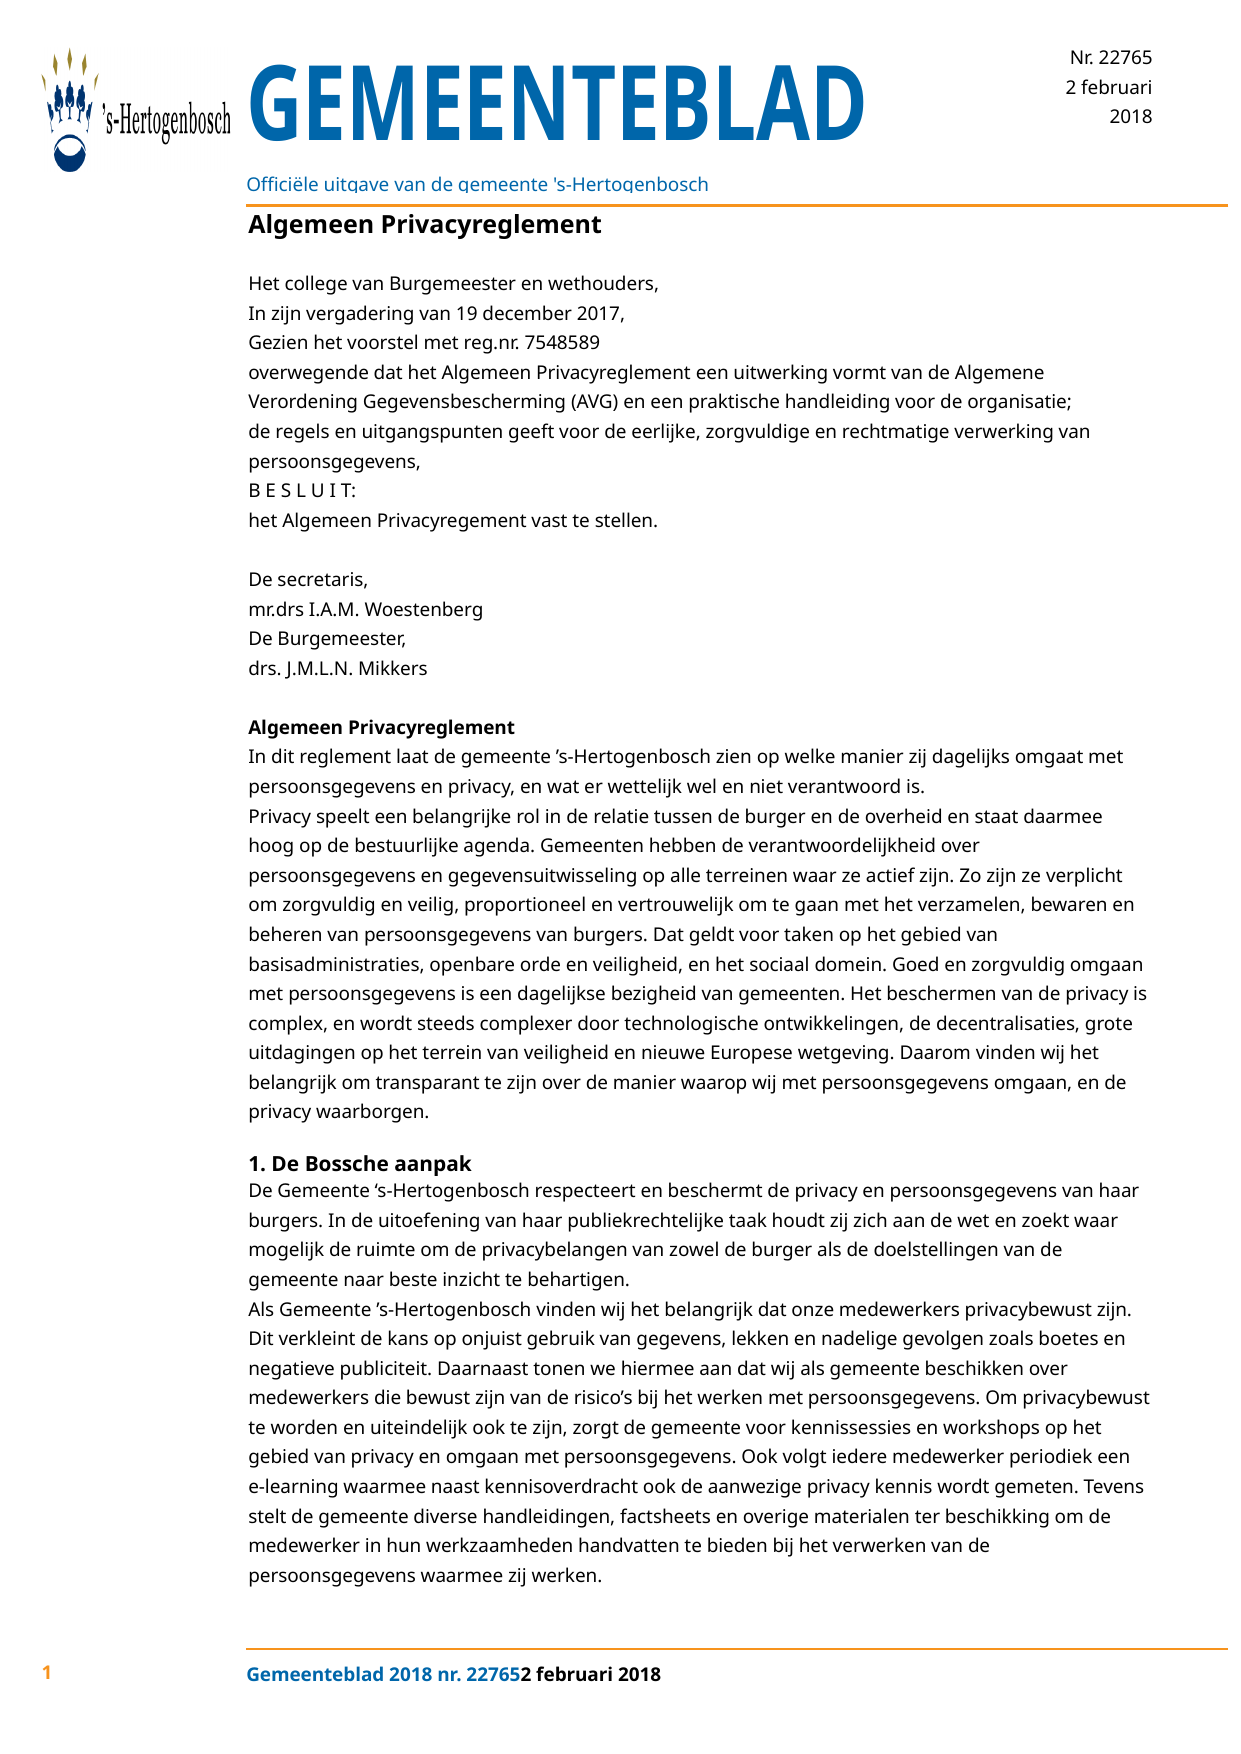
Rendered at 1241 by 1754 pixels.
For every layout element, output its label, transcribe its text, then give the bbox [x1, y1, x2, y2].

text In zijn vergadering van 19 december 2017, [248, 300, 1152, 326]
text 1. De Bossche aanpak [248, 1149, 1152, 1177]
text Algemeen Privacyreglement [248, 714, 1152, 740]
text Algemeen Privacyreglement [248, 207, 1152, 241]
text Het college van Burgemeester en wethouders, [248, 270, 1152, 296]
text B E S L U I T: [248, 477, 1152, 503]
text Privacy speelt een belangrijke rol in de relatie tussen de burger en de overheid en staat daarmee hoog op de bestuurlijke agenda. Gemeenten hebben de verantwoordelijkheid over persoonsgegevens en gegevensuitwisseling op alle terreinen waar ze actief zijn. Zo zijn ze verplicht om zorgvuldig en veilig, proportioneel en vertrouwelijk om te gaan met het verzamelen, bewaren en beheren van persoonsgegevens van burgers. Dat geldt voor taken op het gebied van basisadministraties, openbare orde en veiligheid, en het sociaal domein. Goed en zorgvuldig omgaan met persoonsgegevens is een dagelijkse bezigheid van gemeenten. Het beschermen van de privacy is complex, en wordt steeds complexer door technologische ontwikkelingen, de decentralisaties, grote uitdagingen op het terrein van veiligheid en nieuwe Europese wetgeving. Daarom vinden wij het belangrijk om transparant te zijn over de manier waarop wij met persoonsgegevens omgaan, en de privacy waarborgen. [248, 803, 1152, 1124]
picture [41, 47, 231, 172]
text Als Gemeente ’s-Hertogenbosch vinden wij het belangrijk dat onze medewerkers privacybewust zijn. Dit verkleint de kans op onjuist gebruik van gegevens, lekken en nadelige gevolgen zoals boetes en negatieve publiciteit. Daarnaast tonen we hiermee aan dat wij als gemeente beschikken over medewerkers die bewust zijn van de risico’s bij het werken met persoonsgegevens. Om privacybewust te worden en uiteindelijk ook te zijn, zorgt de gemeente voor kennissessies en workshops op het gebied van privacy en omgaan met persoonsgegevens. Ook volgt iedere medewerker periodiek een e-learning waarmee naast kennisoverdracht ook de aanwezige privacy kennis wordt gemeten. Tevens stelt de gemeente diverse handleidingen, factsheets en overige materialen ter beschikking om de medewerker in hun werkzaamheden handvatten te bieden bij het verwerken van de persoonsgegevens waarmee zij werken. [248, 1296, 1152, 1588]
text De secretaris, [248, 566, 1152, 592]
text het Algemeen Privacyregement vast te stellen. [248, 507, 1152, 533]
text In dit reglement laat de gemeente ’s-Hertogenbosch zien op welke manier zij dagelijks omgaat met persoonsgegevens en privacy, en wat er wettelijk wel en niet verantwoord is. [248, 744, 1152, 799]
text overwegende dat het Algemeen Privacyreglement een uitwerking vormt van de Algemene Verordening Gegevensbescherming (AVG) en een praktische handleiding voor de organisatie; [248, 359, 1152, 414]
text drs. J.M.L.N. Mikkers [248, 655, 1152, 681]
text De Gemeente ‘s-Hertogenbosch respecteert en beschermt de privacy en persoonsgegevens van haar burgers. In de uitoefening van haar publiekrechtelijke taak houdt zij zich aan de wet en zoekt waar mogelijk de ruimte om de privacybelangen van zowel de burger als de doelstellingen van de gemeente naar beste inzicht te behartigen. [248, 1177, 1152, 1292]
text De Burgemeester, [248, 625, 1152, 651]
text mr.drs I.A.M. Woestenberg [248, 596, 1152, 621]
text de regels en uitgangspunten geeft voor de eerlijke, zorgvuldige en rechtmatige verwerking van persoonsgegevens, [248, 418, 1152, 473]
text Gezien het voorstel met reg.nr. 7548589 [248, 329, 1152, 355]
